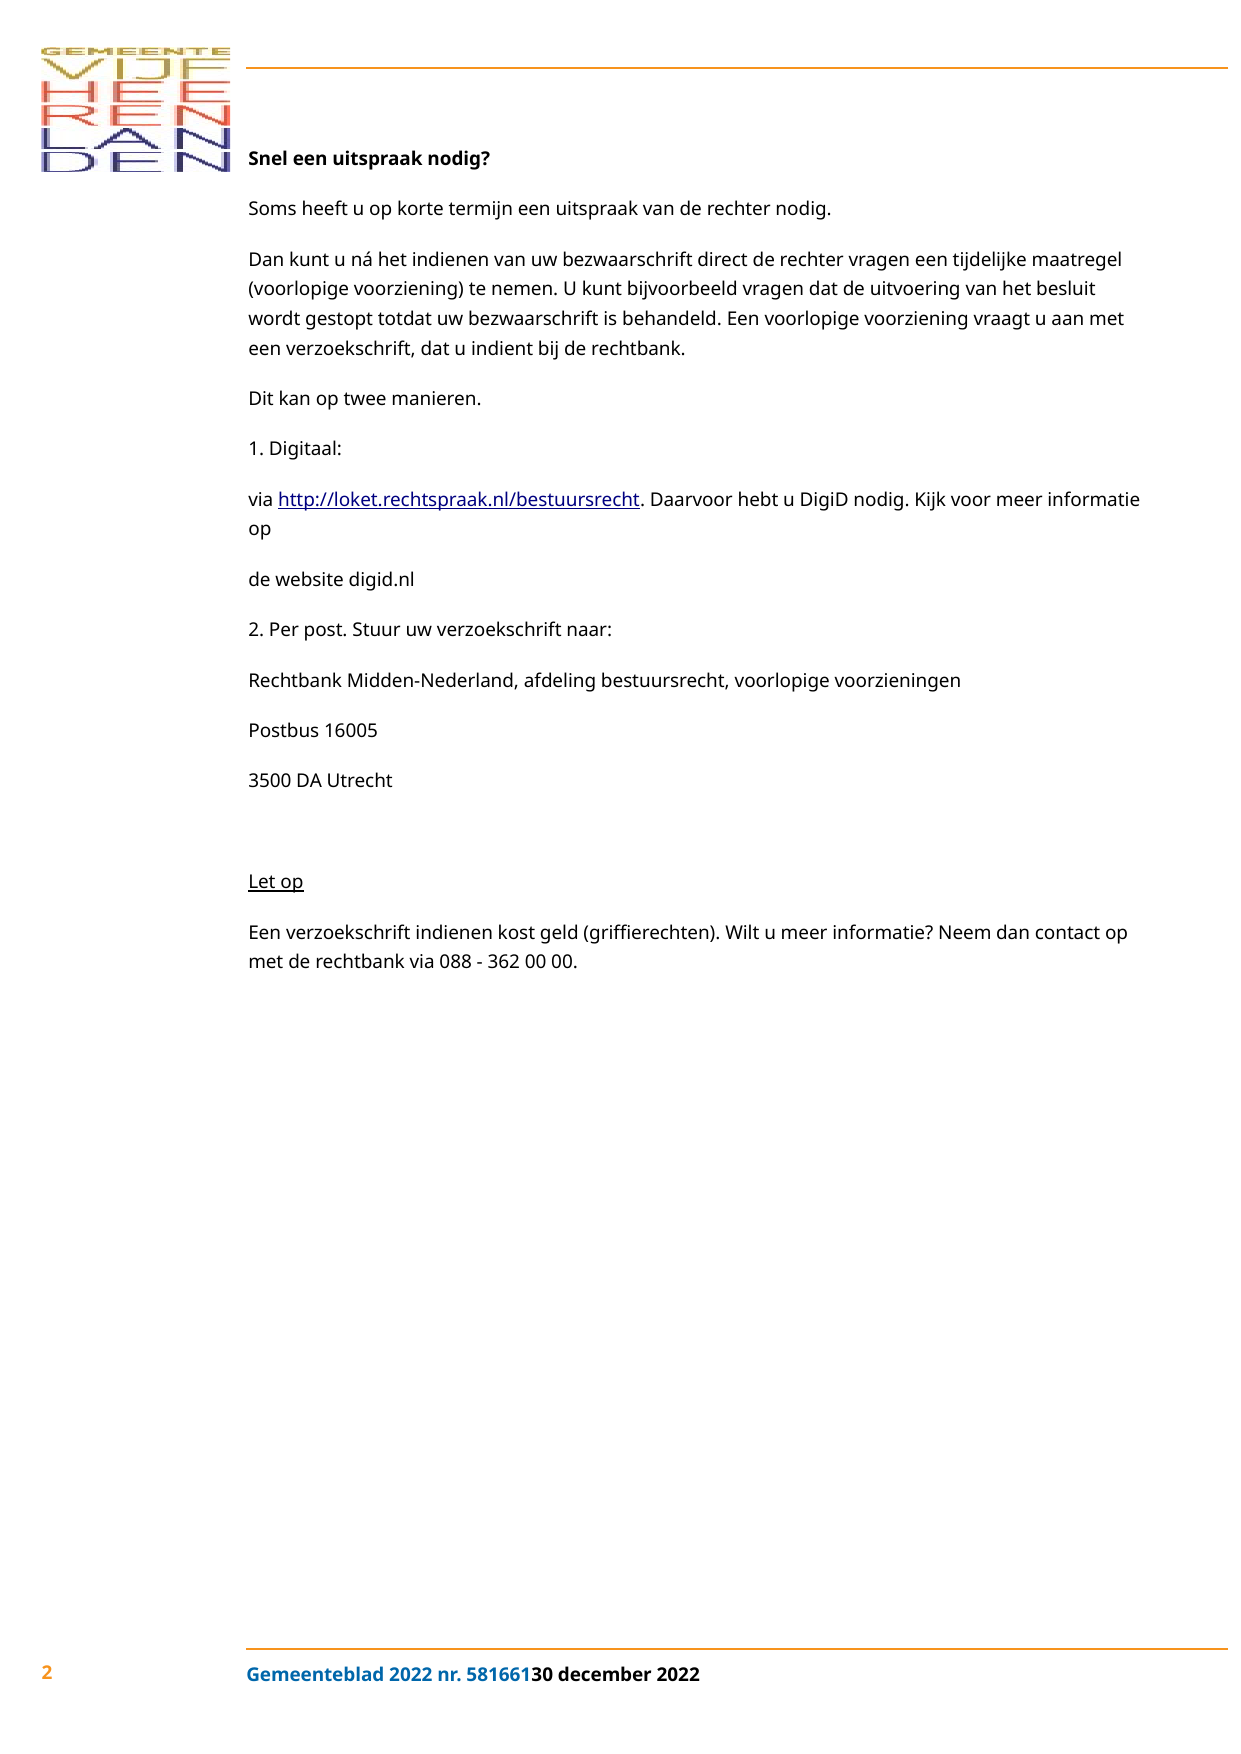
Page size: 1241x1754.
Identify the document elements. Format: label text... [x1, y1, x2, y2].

text de website digid.nl [248, 566, 1152, 592]
text Een verzoekschrift indienen kost geld (griffierechten). Wilt u meer informatie? Neem dan contact op met de rechtbank via 088 - 362 00 00. [248, 919, 1152, 974]
text Snel een uitspraak nodig? [248, 145, 1152, 171]
picture [41, 47, 231, 172]
text Rechtbank Midden-Nederland, afdeling bestuursrecht, voorlopige voorzieningen [248, 667, 1152, 693]
text Postbus 16005 [248, 717, 1152, 743]
text Soms heeft u op korte termijn een uitspraak van de rechter nodig. [248, 196, 1152, 221]
text via http://loket.rechtspraak.nl/bestuursrecht. Daarvoor hebt u DigiD nodig. Kijk voor meer informatie op [248, 486, 1152, 541]
text Let op [248, 868, 1152, 894]
text Dit kan op twee manieren. [248, 385, 1152, 411]
text 1. Digitaal: [248, 436, 1152, 461]
text Dan kunt u ná het indienen van uw bezwaarschrift direct de rechter vragen een tijdelijke maatregel (voorlopige voorziening) te nemen. U kunt bijvoorbeeld vragen dat de uitvoering van het besluit wordt gestopt totdat uw bezwaarschrift is behandeld. Een voorlopige voorziening vraagt u aan met een verzoekschrift, dat u indient bij de rechtbank. [248, 246, 1152, 361]
text 3500 DA Utrecht [248, 768, 1152, 793]
text 2. Per post. Stuur uw verzoekschrift naar: [248, 616, 1152, 642]
